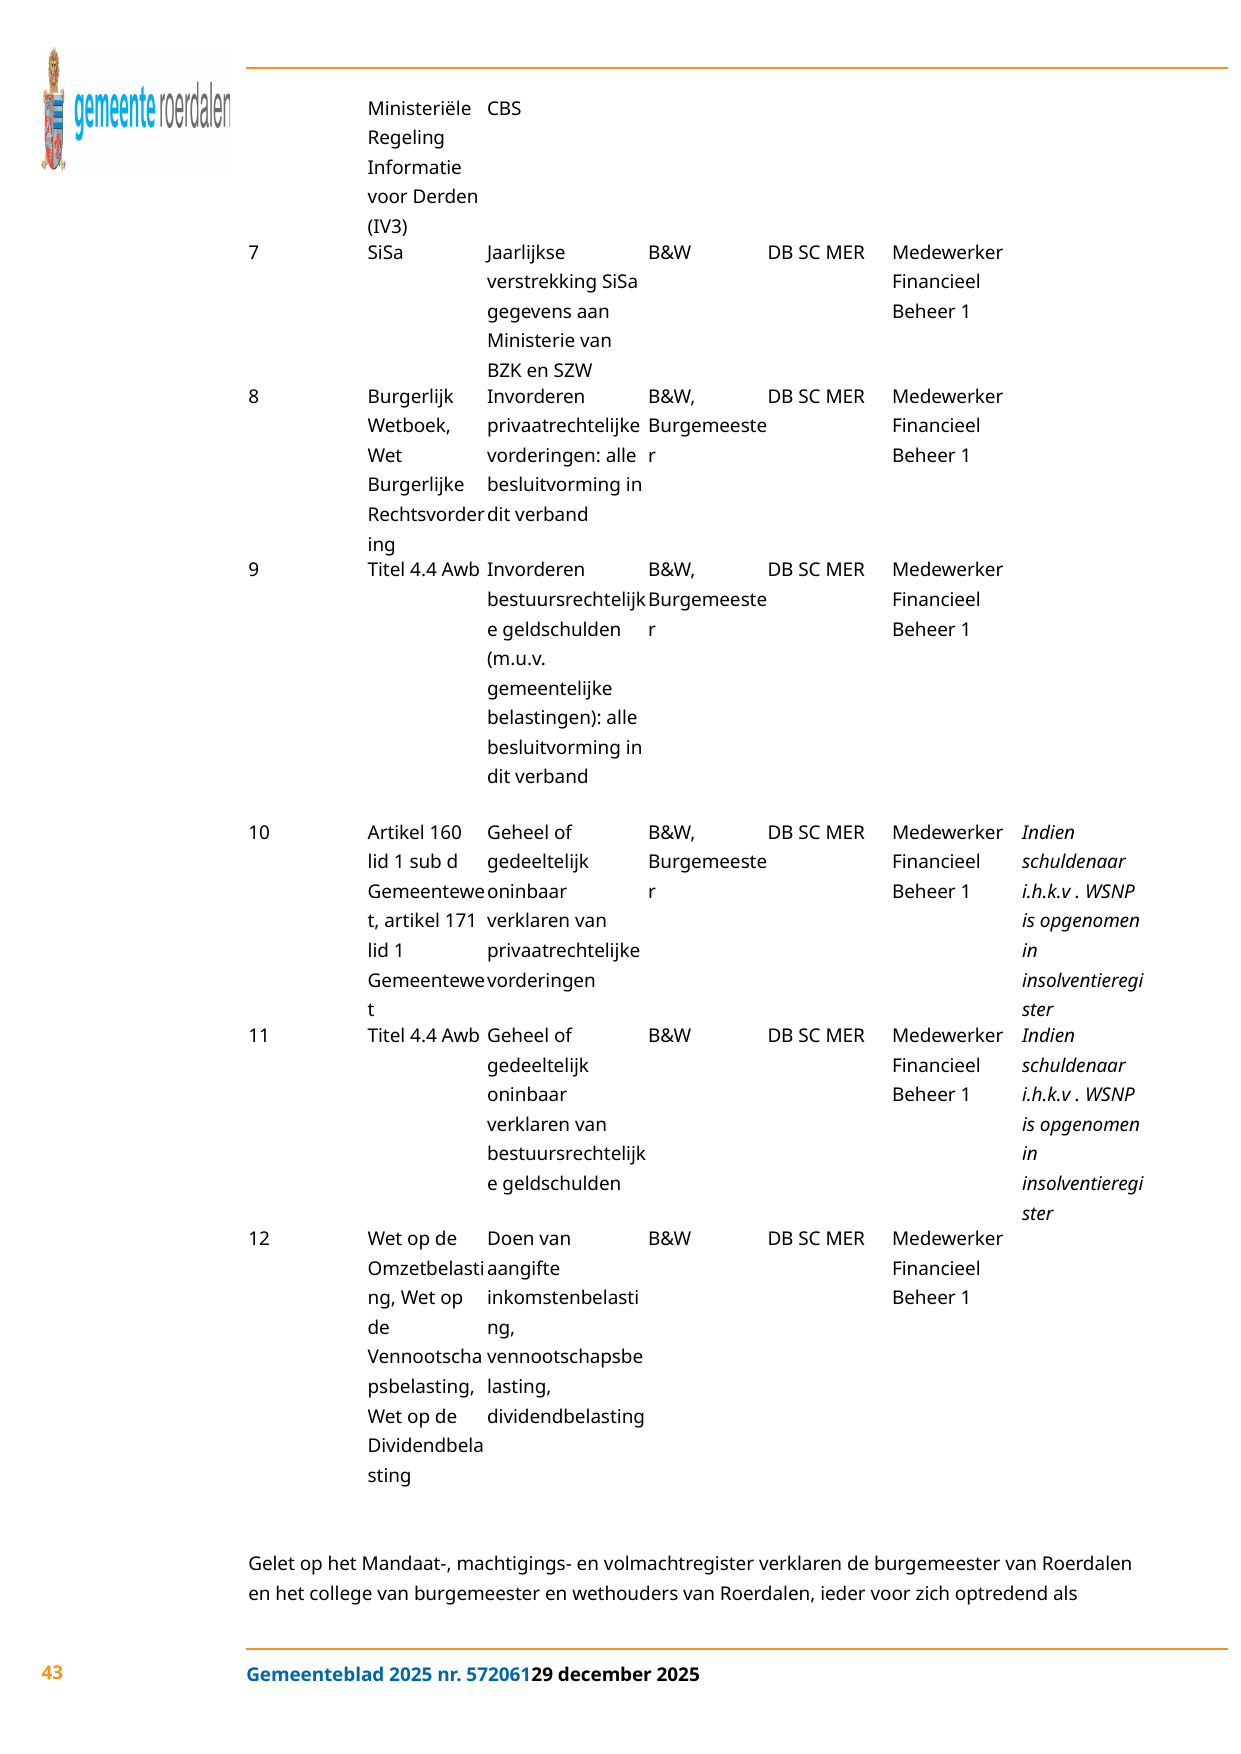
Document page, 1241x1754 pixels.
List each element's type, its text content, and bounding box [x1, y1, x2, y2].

table_cell SiSa [368, 239, 487, 383]
table_cell B&W [648, 1225, 767, 1517]
table_cell Invorderen bestuursrechtelijke geldschulden (m.u.v. gemeentelijke belastingen): alle besluitvorming in dit verband [487, 557, 648, 819]
table_cell [892, 95, 1022, 239]
table_cell 9 [248, 557, 367, 819]
table_cell Geheel of gedeeltelijk oninbaar verklaren van privaatrechtelijke vorderingen [487, 819, 648, 1022]
table_cell [1022, 1225, 1152, 1517]
table_cell DB SC MER [767, 239, 892, 383]
table_cell B&W, Burgemeester [648, 383, 767, 557]
table_cell [1022, 95, 1152, 239]
table_cell Invorderen privaatrechtelijke vorderingen: alle besluitvorming in dit verband [487, 383, 648, 557]
table_cell [648, 95, 767, 239]
table_cell DB SC MER [767, 1225, 892, 1517]
table_cell B&W [648, 239, 767, 383]
table_cell B&W [648, 1022, 767, 1225]
table_cell Burgerlijk Wetboek, Wet Burgerlijke Rechtsvordering [368, 383, 487, 557]
table_cell DB SC MER [767, 557, 892, 819]
table_cell Medewerker Financieel Beheer 1 [892, 1022, 1022, 1225]
table_cell Medewerker Financieel Beheer 1 [892, 819, 1022, 1022]
table_cell 7 [248, 239, 367, 383]
table_cell Medewerker Financieel Beheer 1 [892, 383, 1022, 557]
table_cell [248, 95, 367, 239]
table_cell [1022, 383, 1152, 557]
table_cell 10 [248, 819, 367, 1022]
table_cell [767, 95, 892, 239]
table_cell Titel 4.4 Awb [368, 1022, 487, 1225]
table_cell DB SC MER [767, 1022, 892, 1225]
table_cell Geheel of gedeeltelijk oninbaar verklaren van bestuursrechtelijke geldschulden [487, 1022, 648, 1225]
table_cell Doen van aangifte inkomstenbelasting, vennootschapsbelasting, dividendbelasting [487, 1225, 648, 1517]
table_cell Ministeriële Regeling Informatie voor Derden (IV3) [368, 95, 487, 239]
picture [41, 47, 231, 172]
table_cell B&W, Burgemeester [648, 557, 767, 819]
table_cell Artikel 160 lid 1 sub d Gemeentewet, artikel 171 lid 1 Gemeentewet [368, 819, 487, 1022]
table_cell DB SC MER [767, 819, 892, 1022]
table_cell CBS [487, 95, 648, 239]
text Gelet op het Mandaat-, machtigings- en volmachtregister verklaren de burgemeester van Roerdalen en het college van burgemeester en wethouders van Roerdalen, ieder voor zich optredend als [248, 1550, 1152, 1606]
table_cell Indien schuldenaar i.h.k.v . WSNP is opgenomen in insolventieregister [1022, 1022, 1152, 1225]
table_cell [1022, 239, 1152, 383]
table_cell 12 [248, 1225, 367, 1517]
table_cell DB SC MER [767, 383, 892, 557]
table_cell Medewerker Financieel Beheer 1 [892, 557, 1022, 819]
table_cell Medewerker Financieel Beheer 1 [892, 239, 1022, 383]
table_cell Medewerker Financieel Beheer 1 [892, 1225, 1022, 1517]
table_cell B&W, Burgemeester [648, 819, 767, 1022]
table_cell Titel 4.4 Awb [368, 557, 487, 819]
table_cell [1022, 557, 1152, 819]
table_cell Wet op de Omzetbelasting, Wet op de Vennootschapsbelasting, Wet op de Dividendbelasting [368, 1225, 487, 1517]
table_cell 8 [248, 383, 367, 557]
table_cell Jaarlijkse verstrekking SiSa gegevens aan Ministerie van BZK en SZW [487, 239, 648, 383]
table_cell Indien schuldenaar i.h.k.v . WSNP is opgenomen in insolventieregister [1022, 819, 1152, 1022]
table_cell 11 [248, 1022, 367, 1225]
